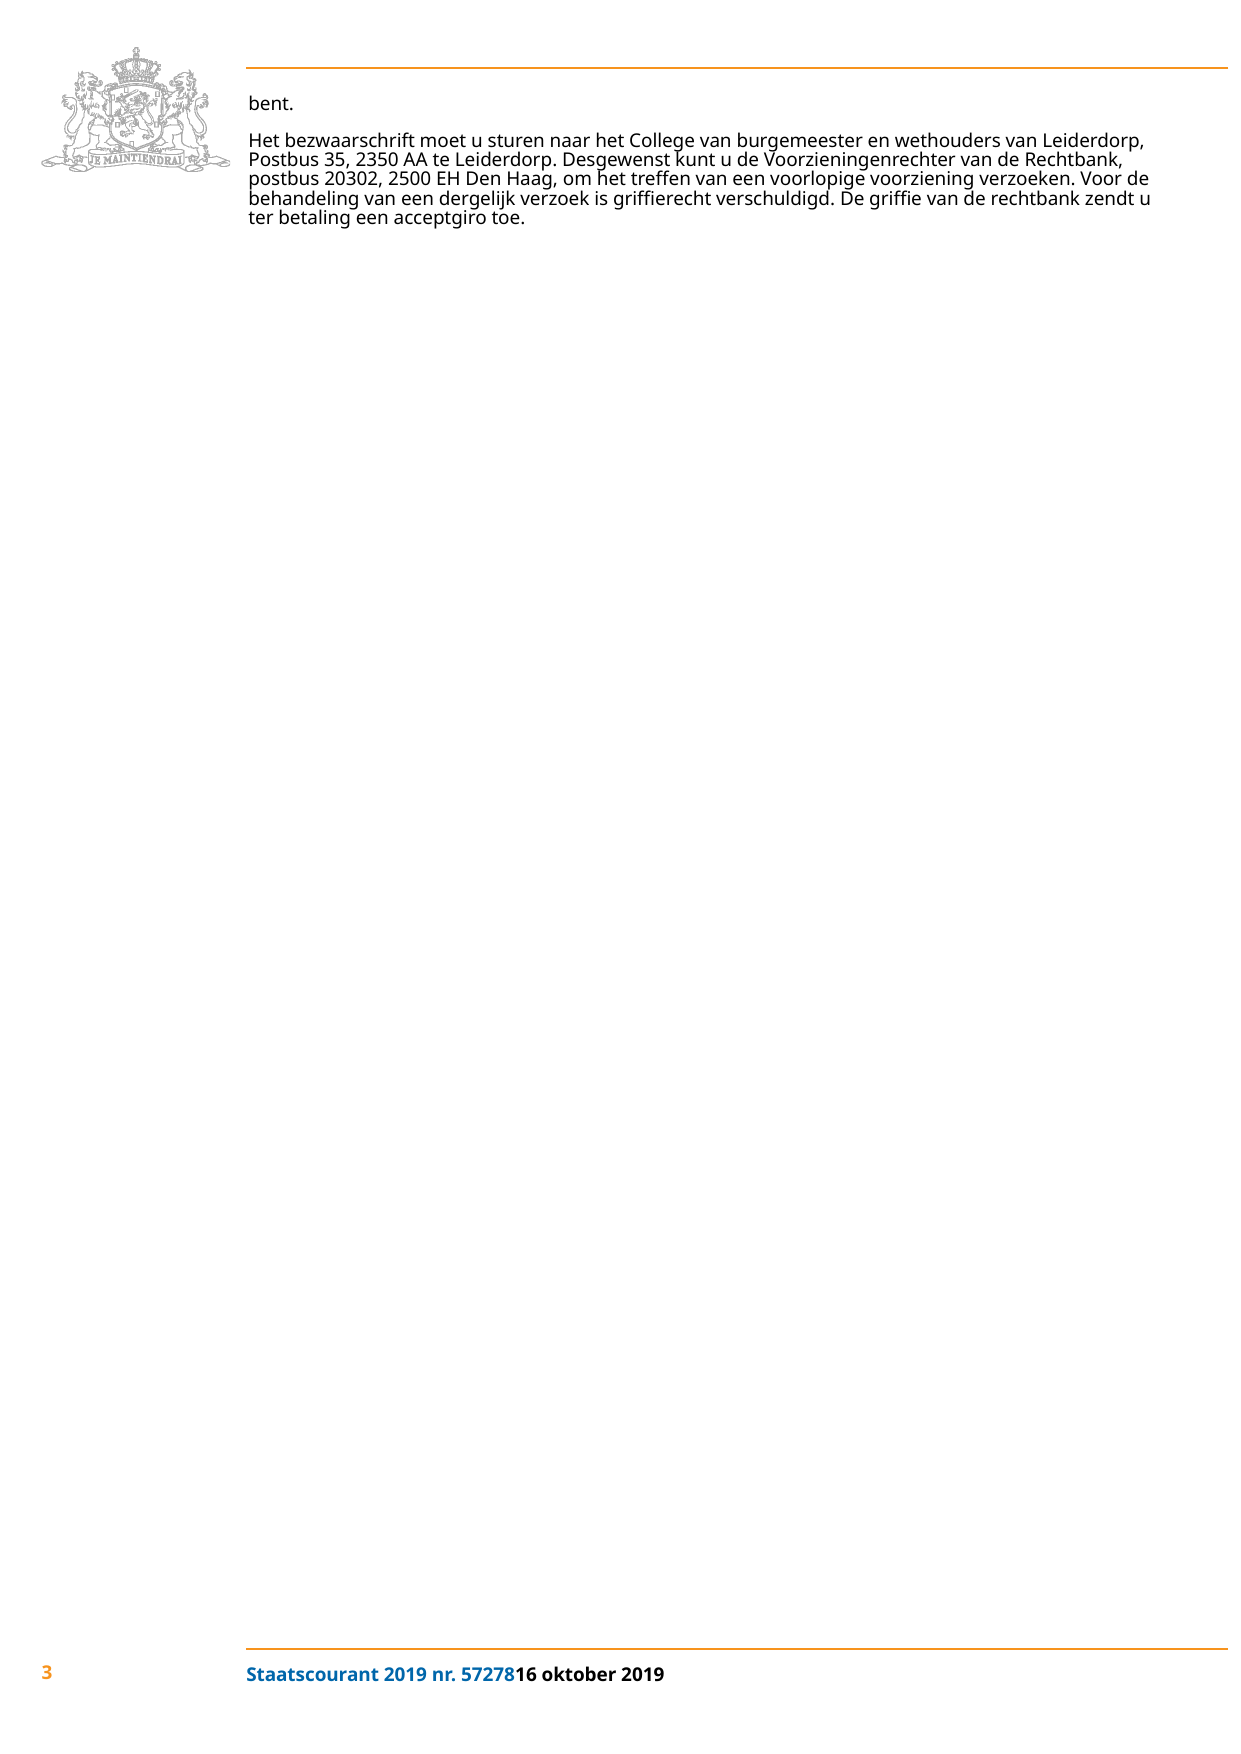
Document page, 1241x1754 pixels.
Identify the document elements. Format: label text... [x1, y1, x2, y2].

text Het bezwaarschrift moet u sturen naar het College van burgemeester en wethouders van Leiderdorp, Postbus 35, 2350 AA te Leiderdorp. Desgewenst kunt u de Voorzieningenrechter van de Rechtbank, postbus 20302, 2500 EH Den Haag, om het treffen van een voorlopige voorziening verzoeken. Voor de behandeling van een dergelijk verzoek is griffierecht verschuldigd. De griffie van de rechtbank zendt u ter betaling een acceptgiro toe. [248, 132, 1152, 228]
text bent. [248, 95, 1152, 114]
picture [41, 47, 231, 172]
